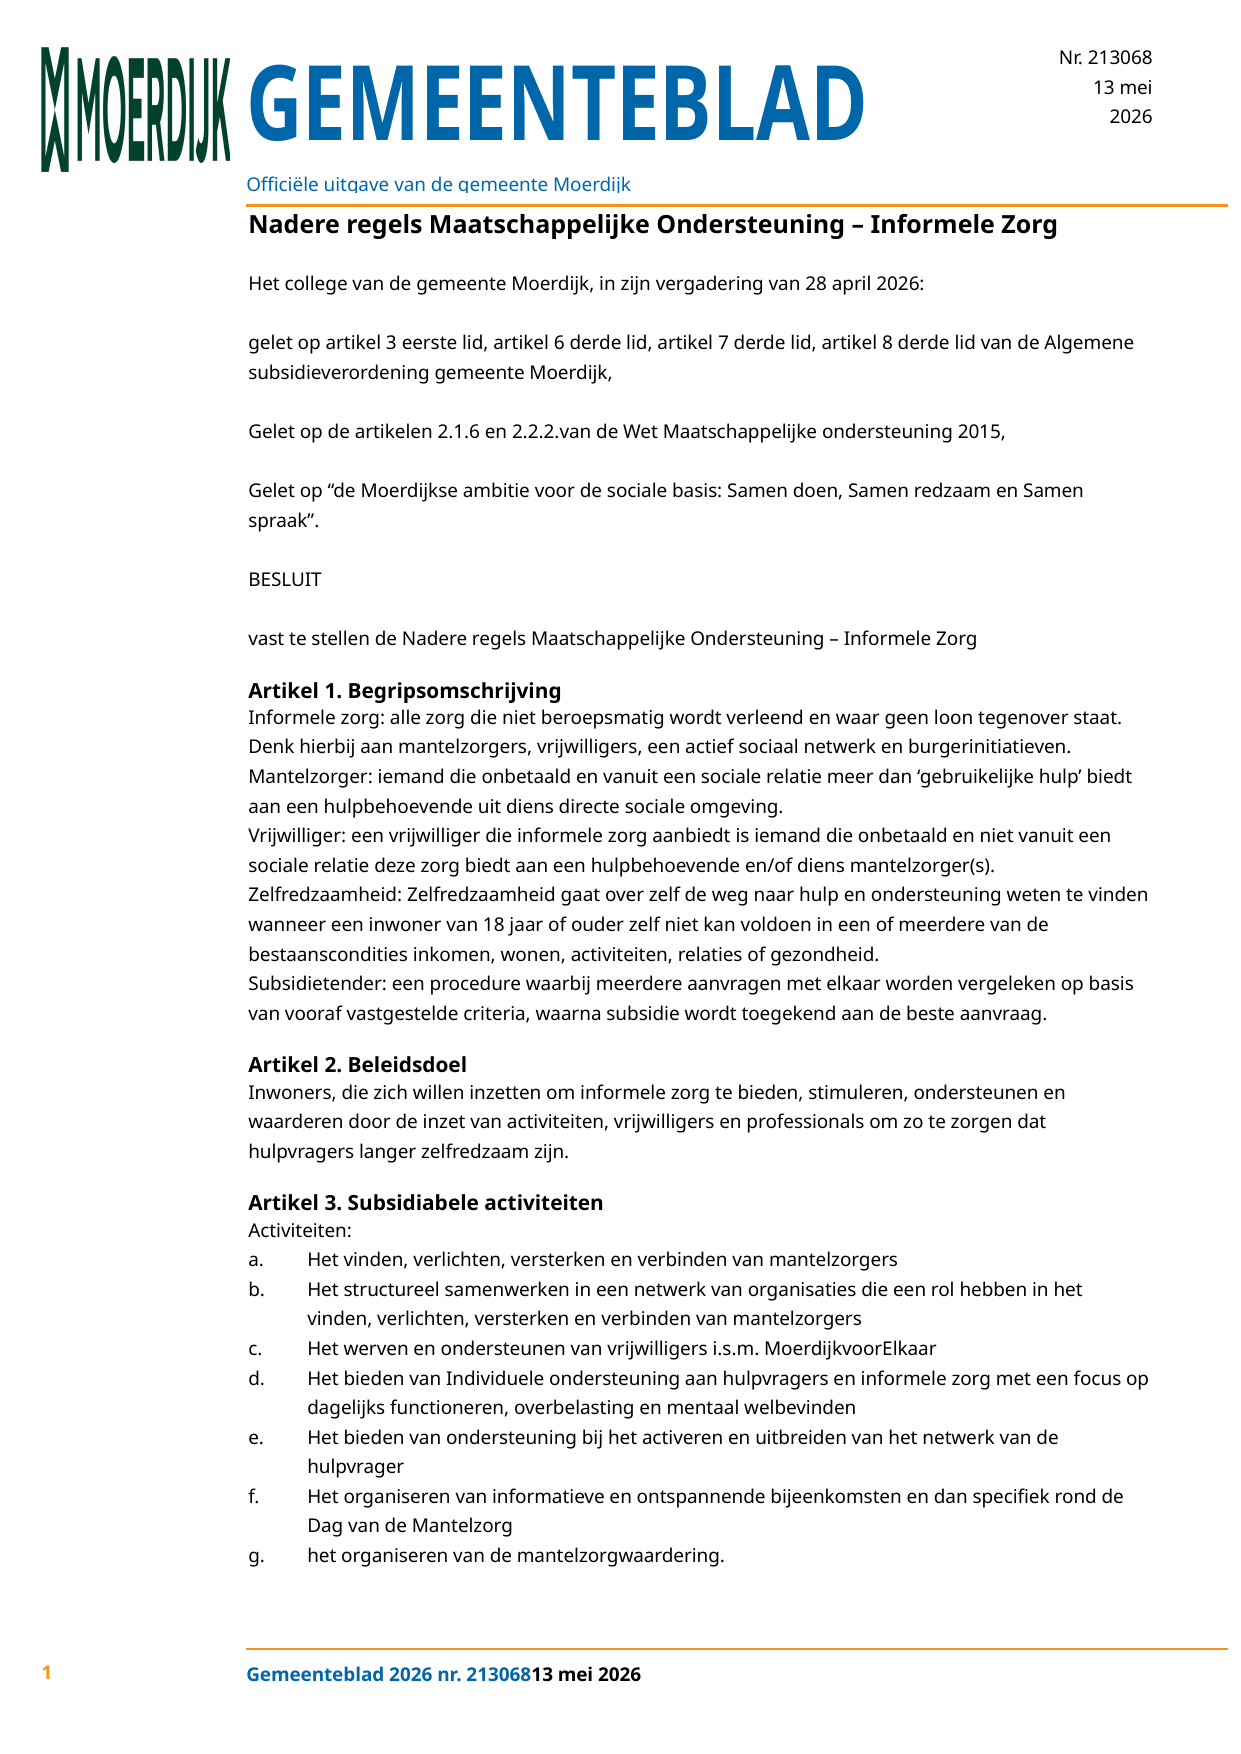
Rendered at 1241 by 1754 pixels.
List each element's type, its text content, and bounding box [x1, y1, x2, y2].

text vast te stellen de Nadere regels Maatschappelijke Ondersteuning – Informele Zorg [248, 625, 1152, 651]
list Het organiseren van informatieve en ontspannende bijeenkomsten en dan specifiek rond de Dag van de Mantelzorg [248, 1483, 1152, 1538]
list Het bieden van ondersteuning bij het activeren en uitbreiden van het netwerk van de hulpvrager [248, 1424, 1152, 1479]
text Activiteiten: [248, 1217, 1152, 1243]
text Gelet op de artikelen 2.1.6 en 2.2.2.van de Wet Maatschappelijke ondersteuning 2015, [248, 418, 1152, 444]
list Het vinden, verlichten, versterken en verbinden van mantelzorgers [248, 1246, 1152, 1272]
text Mantelzorger: iemand die onbetaald en vanuit een sociale relatie meer dan ‘gebruikelijke hulp’ biedt aan een hulpbehoevende uit diens directe sociale omgeving. [248, 763, 1152, 819]
text Nadere regels Maatschappelijke Ondersteuning – Informele Zorg [248, 207, 1152, 241]
text Informele zorg: alle zorg die niet beroepsmatig wordt verleend en waar geen loon tegenover staat. Denk hierbij aan mantelzorgers, vrijwilligers, een actief sociaal netwerk en burgerinitiatieven. [248, 704, 1152, 759]
text Zelfredzaamheid: Zelfredzaamheid gaat over zelf de weg naar hulp en ondersteuning weten te vinden wanneer een inwoner van 18 jaar of ouder zelf niet kan voldoen in een of meerdere van de bestaanscondities inkomen, wonen, activiteiten, relaties of gezondheid. [248, 882, 1152, 967]
list Het werven en ondersteunen van vrijwilligers i.s.m. MoerdijkvoorElkaar [248, 1335, 1152, 1361]
text gelet op artikel 3 eerste lid, artikel 6 derde lid, artikel 7 derde lid, artikel 8 derde lid van de Algemene subsidieverordening gemeente Moerdijk, [248, 329, 1152, 385]
text Artikel 3. Subsidiabele activiteiten [248, 1188, 1152, 1217]
text Inwoners, die zich willen inzetten om informele zorg te bieden, stimuleren, ondersteunen en waarderen door de inzet van activiteiten, vrijwilligers en professionals om zo te zorgen dat hulpvragers langer zelfredzaam zijn. [248, 1079, 1152, 1164]
text Vrijwilliger: een vrijwilliger die informele zorg aanbiedt is iemand die onbetaald en niet vanuit een sociale relatie deze zorg biedt aan een hulpbehoevende en/of diens mantelzorger(s). [248, 822, 1152, 878]
text Artikel 2. Beleidsdoel [248, 1050, 1152, 1079]
list Het structureel samenwerken in een netwerk van organisaties die een rol hebben in het vinden, verlichten, versterken en verbinden van mantelzorgers [248, 1276, 1152, 1331]
text Subsidietender: een procedure waarbij meerdere aanvragen met elkaar worden vergeleken op basis van vooraf vastgestelde criteria, waarna subsidie wordt toegekend aan de beste aanvraag. [248, 970, 1152, 1026]
list het organiseren van de mantelzorgwaardering. [248, 1542, 1152, 1568]
picture [41, 47, 231, 172]
text BESLUIT [248, 566, 1152, 592]
text Artikel 1. Begripsomschrijving [248, 676, 1152, 704]
list Het bieden van Individuele ondersteuning aan hulpvragers en informele zorg met een focus op dagelijks functioneren, overbelasting en mentaal welbevinden [248, 1365, 1152, 1420]
text Gelet op “de Moerdijkse ambitie voor de sociale basis: Samen doen, Samen redzaam en Samen spraak”. [248, 477, 1152, 533]
text Het college van de gemeente Moerdijk, in zijn vergadering van 28 april 2026: [248, 270, 1152, 296]
